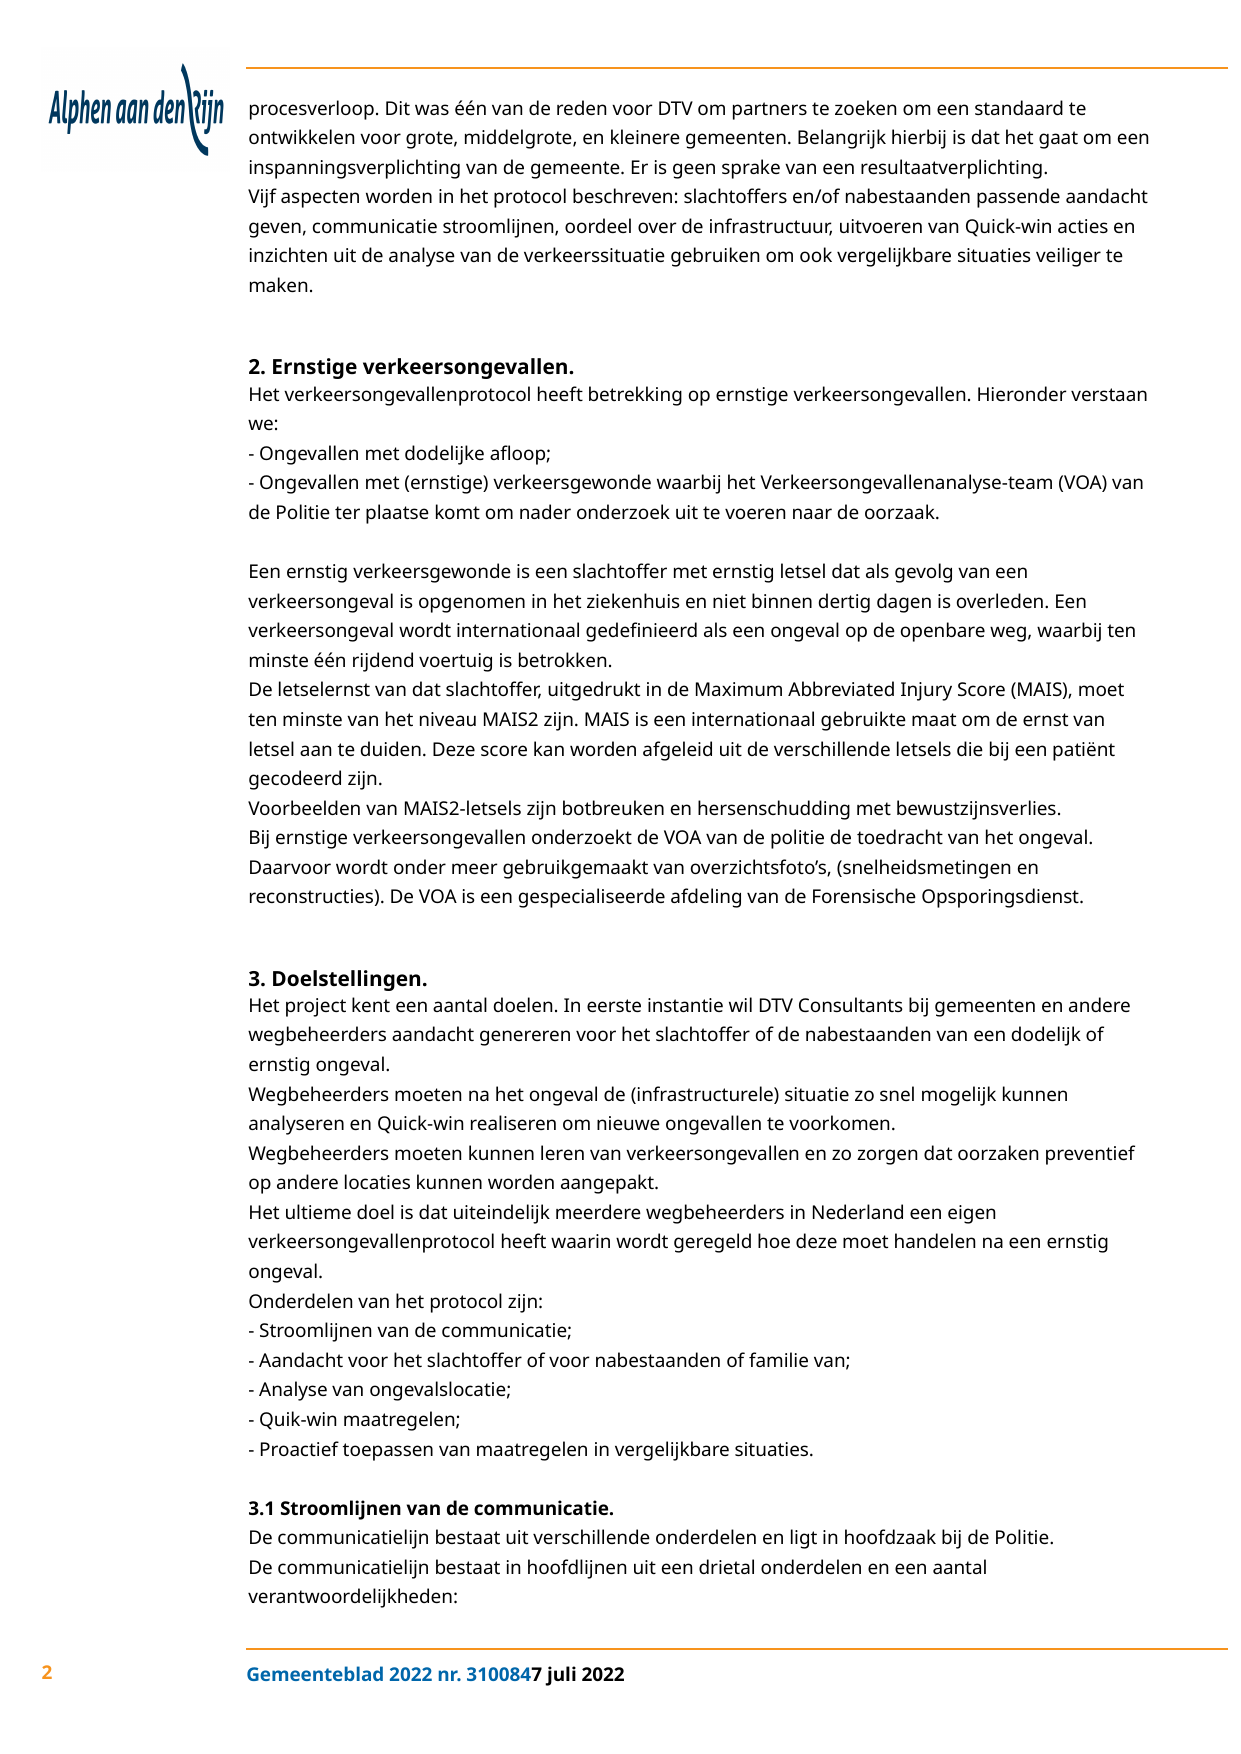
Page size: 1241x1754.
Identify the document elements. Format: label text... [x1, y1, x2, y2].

text Bij ernstige verkeersongevallen onderzoekt de VOA van de politie de toedracht van het ongeval. Daarvoor wordt onder meer gebruikgemaakt van overzichtsfoto’s, (snelheidsmetingen en reconstructies). De VOA is een gespecialiseerde afdeling van de Forensische Opsporingsdienst. [248, 824, 1152, 909]
text Het ultieme doel is dat uiteindelijk meerdere wegbeheerders in Nederland een eigen verkeersongevallenprotocol heeft waarin wordt geregeld hoe deze moet handelen na een ernstig ongeval. [248, 1199, 1152, 1284]
text Vijf aspecten worden in het protocol beschreven: slachtoffers en/of nabestaanden passende aandacht geven, communicatie stroomlijnen, oordeel over de infrastructuur, uitvoeren van Quick-win acties en inzichten uit de analyse van de verkeerssituatie gebruiken om ook vergelijkbare situaties veiliger te maken. [248, 183, 1152, 298]
text 2. Ernstige verkeersongevallen. [248, 352, 1152, 381]
text Het project kent een aantal doelen. In eerste instantie wil DTV Consultants bij gemeenten en andere wegbeheerders aandacht genereren voor het slachtoffer of de nabestaanden van een dodelijk of ernstig ongeval. [248, 992, 1152, 1077]
text - Analyse van ongevalslocatie; [248, 1377, 1152, 1402]
text Wegbeheerders moeten na het ongeval de (infrastructurele) situatie zo snel mogelijk kunnen analyseren en Quick-win realiseren om nieuwe ongevallen te voorkomen. [248, 1081, 1152, 1136]
text - Stroomlijnen van de communicatie; [248, 1317, 1152, 1343]
text - Proactief toepassen van maatregelen in vergelijkbare situaties. [248, 1436, 1152, 1462]
text - Ongevallen met dodelijke afloop; [248, 440, 1152, 466]
text De communicatielijn bestaat in hoofdlijnen uit een drietal onderdelen en een aantal verantwoordelijkheden: [248, 1554, 1152, 1609]
text 3.1 Stroomlijnen van de communicatie. [248, 1495, 1152, 1521]
text Wegbeheerders moeten kunnen leren van verkeersongevallen en zo zorgen dat oorzaken preventief op andere locaties kunnen worden aangepakt. [248, 1140, 1152, 1195]
text - Ongevallen met (ernstige) verkeersgewonde waarbij het Verkeersongevallenanalyse-team (VOA) van de Politie ter plaatse komt om nader onderzoek uit te voeren naar de oorzaak. [248, 469, 1152, 525]
text De letselernst van dat slachtoffer, uitgedrukt in de Maximum Abbreviated Injury Score (MAIS), moet ten minste van het niveau MAIS2 zijn. MAIS is een internationaal gebruikte maat om de ernst van letsel aan te duiden. Deze score kan worden afgeleid uit de verschillende letsels die bij een patiënt gecodeerd zijn. [248, 677, 1152, 791]
text procesverloop. Dit was één van de reden voor DTV om partners te zoeken om een standaard te ontwikkelen voor grote, middelgrote, en kleinere gemeenten. Belangrijk hierbij is dat het gaat om een inspanningsverplichting van de gemeente. Er is geen sprake van een resultaatverplichting. [248, 95, 1152, 180]
text De communicatielijn bestaat uit verschillende onderdelen en ligt in hoofdzaak bij de Politie. [248, 1524, 1152, 1550]
text - Quik-win maatregelen; [248, 1406, 1152, 1432]
text Onderdelen van het protocol zijn: [248, 1288, 1152, 1314]
text Het verkeersongevallenprotocol heeft betrekking op ernstige verkeersongevallen. Hieronder verstaan we: [248, 381, 1152, 436]
text 3. Doelstellingen. [248, 964, 1152, 992]
text Een ernstig verkeersgewonde is een slachtoffer met ernstig letsel dat als gevolg van een verkeersongeval is opgenomen in het ziekenhuis en niet binnen dertig dagen is overleden. Een verkeersongeval wordt internationaal gedefinieerd als een ongeval op de openbare weg, waarbij ten minste één rijdend voertuig is betrokken. [248, 558, 1152, 673]
picture [41, 47, 231, 172]
text Voorbeelden van MAIS2-letsels zijn botbreuken en hersenschudding met bewustzijnsverlies. [248, 795, 1152, 821]
text - Aandacht voor het slachtoffer of voor nabestaanden of familie van; [248, 1347, 1152, 1373]
